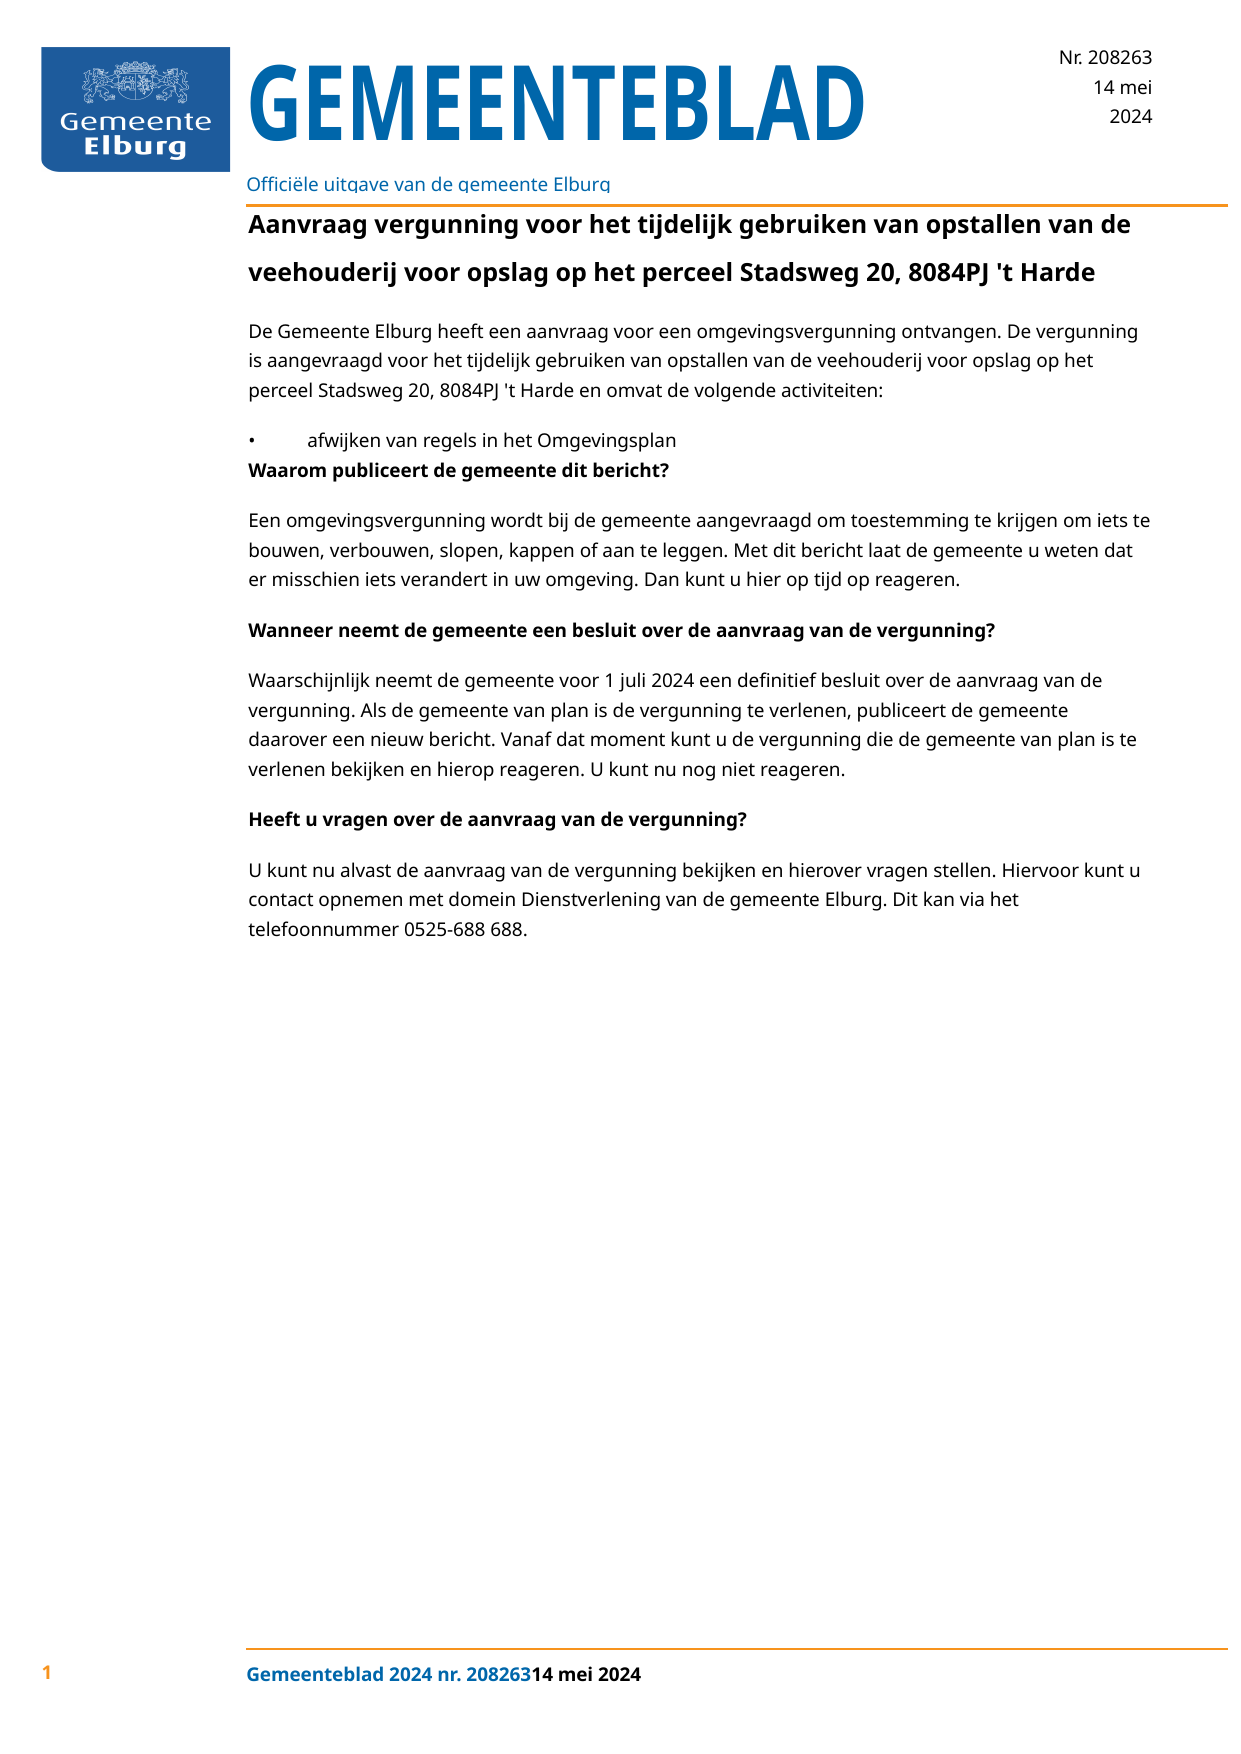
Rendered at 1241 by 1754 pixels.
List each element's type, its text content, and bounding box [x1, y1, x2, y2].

text Waarschijnlijk neemt de gemeente voor 1 juli 2024 een definitief besluit over de aanvraag van de vergunning. Als de gemeente van plan is de vergunning te verlenen, publiceert de gemeente daarover een nieuw bericht. Vanaf dat moment kunt u de vergunning die de gemeente van plan is te verlenen bekijken en hierop reageren. U kunt nu nog niet reageren. [248, 667, 1152, 782]
text De Gemeente Elburg heeft een aanvraag voor een omgevingsvergunning ontvangen. De vergunning is aangevraagd voor het tijdelijk gebruiken van opstallen van de veehouderij voor opslag op het perceel Stadsweg 20, 8084PJ 't Harde en omvat de volgende activiteiten: [248, 318, 1152, 403]
list afwijken van regels in het Omgevingsplan [248, 427, 1152, 453]
text Heeft u vragen over de aanvraag van de vergunning? [248, 807, 1152, 832]
text Wanneer neemt de gemeente een besluit over de aanvraag van de vergunning? [248, 617, 1152, 643]
text Waarom publiceert de gemeente dit bericht? [248, 457, 1152, 483]
text U kunt nu alvast de aanvraag van de vergunning bekijken en hierover vragen stellen. Hiervoor kunt u contact opnemen met domein Dienstverlening van de gemeente Elburg. Dit kan via het telefoonnummer 0525-688 688. [248, 857, 1152, 942]
text Een omgevingsvergunning wordt bij de gemeente aangevraagd om toestemming te krijgen om iets te bouwen, verbouwen, slopen, kappen of aan te leggen. Met dit bericht laat de gemeente u weten dat er misschien iets verandert in uw omgeving. Dan kunt u hier op tijd op reageren. [248, 507, 1152, 592]
picture [41, 47, 231, 172]
text Aanvraag vergunning voor het tijdelijk gebruiken van opstallen van de veehouderij voor opslag op het perceel Stadsweg 20, 8084PJ 't Harde [248, 207, 1152, 288]
